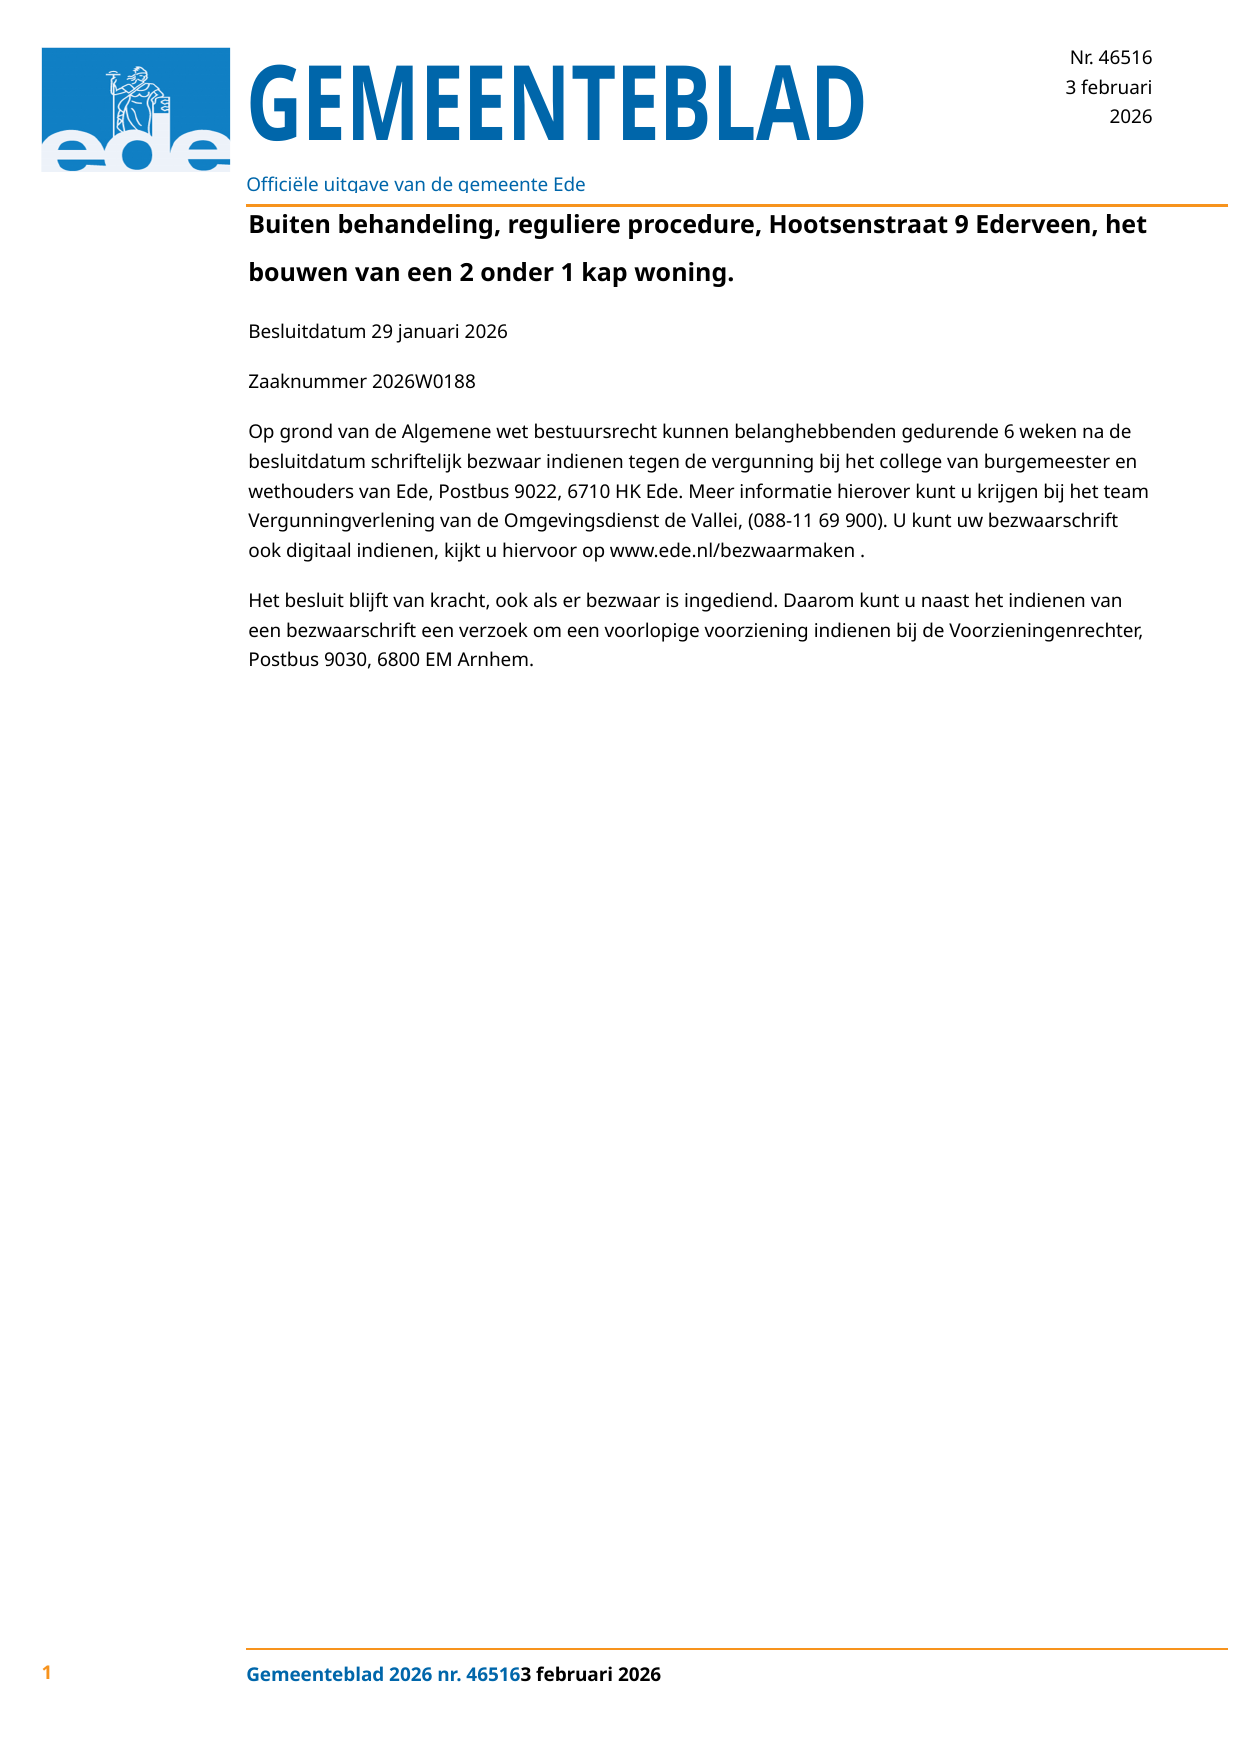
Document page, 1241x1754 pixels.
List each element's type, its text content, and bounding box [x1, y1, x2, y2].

text Op grond van de Algemene wet bestuursrecht kunnen belanghebbenden gedurende 6 weken na de besluitdatum schriftelijk bezwaar indienen tegen de vergunning bij het college van burgemeester en wethouders van Ede, Postbus 9022, 6710 HK Ede. Meer informatie hierover kunt u krijgen bij het team Vergunningverlening van de Omgevingsdienst de Vallei, (088-11 69 900). U kunt uw bezwaarschrift ook digitaal indienen, kijkt u hiervoor op www.ede.nl/bezwaarmaken . [248, 419, 1152, 563]
text Het besluit blijft van kracht, ook als er bezwaar is ingediend. Daarom kunt u naast het indienen van een bezwaarschrift een verzoek om een voorlopige voorziening indienen bij de Voorzieningenrechter, Postbus 9030, 6800 EM Arnhem. [248, 587, 1152, 672]
text Besluitdatum 29 januari 2026 [248, 318, 1152, 344]
text Buiten behandeling, reguliere procedure, Hootsenstraat 9 Ederveen, het bouwen van een 2 onder 1 kap woning. [248, 207, 1152, 288]
picture [41, 47, 231, 172]
text Zaaknummer 2026W0188 [248, 368, 1152, 394]
